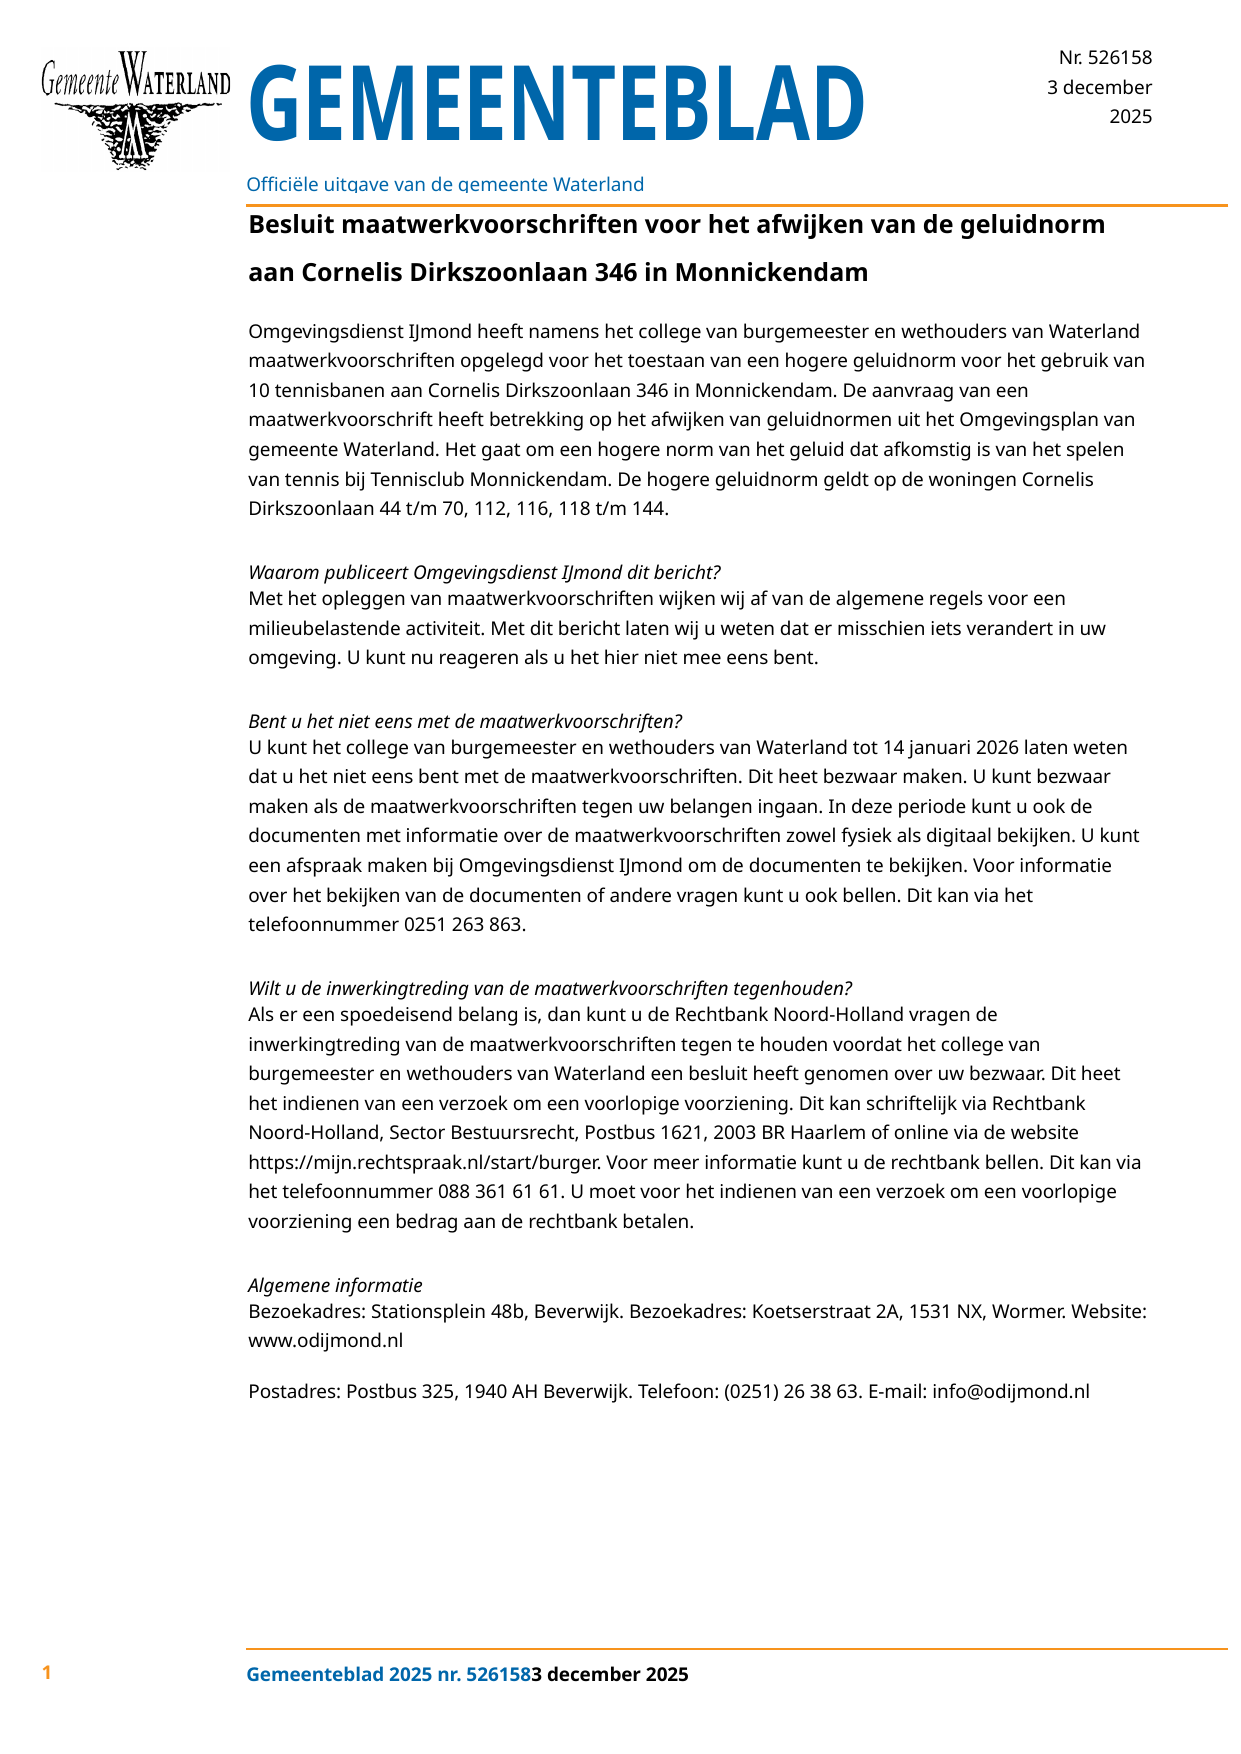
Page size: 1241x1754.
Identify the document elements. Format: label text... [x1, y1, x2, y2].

text Wilt u de inwerkingtreding van de maatwerkvoorschriften tegenhouden? [248, 975, 1152, 1001]
text Als er een spoedeisend belang is, dan kunt u de Rechtbank Noord-Holland vragen de inwerkingtreding van de maatwerkvoorschriften tegen te houden voordat het college van burgemeester en wethouders van Waterland een besluit heeft genomen over uw bezwaar. Dit heet het indienen van een verzoek om een voorlopige voorziening. Dit kan schriftelijk via Rechtbank Noord-Holland, Sector Bestuursrecht, Postbus 1621, 2003 BR Haarlem of online via de website https://mijn.rechtspraak.nl/start/burger. Voor meer informatie kunt u de rechtbank bellen. Dit kan via het telefoonnummer 088 361 61 61. U moet voor het indienen van een verzoek om een voorlopige voorziening een bedrag aan de rechtbank betalen. [248, 1001, 1152, 1234]
text U kunt het college van burgemeester en wethouders van Waterland tot 14 januari 2026 laten weten dat u het niet eens bent met de maatwerkvoorschriften. Dit heet bezwaar maken. U kunt bezwaar maken als de maatwerkvoorschriften tegen uw belangen ingaan. In deze periode kunt u ook de documenten met informatie over de maatwerkvoorschriften zowel fysiek als digitaal bekijken. U kunt een afspraak maken bij Omgevingsdienst IJmond om de documenten te bekijken. Voor informatie over het bekijken van de documenten of andere vragen kunt u ook bellen. Dit kan via het telefoonnummer 0251 263 863. [248, 734, 1152, 937]
text Bent u het niet eens met de maatwerkvoorschriften? [248, 708, 1152, 734]
text Postadres: Postbus 325, 1940 AH Beverwijk. Telefoon: (0251) 26 38 63. E-mail: info@odijmond.nl [248, 1378, 1152, 1404]
text Algemene informatie [248, 1272, 1152, 1298]
text Omgevingsdienst IJmond heeft namens het college van burgemeester en wethouders van Waterland maatwerkvoorschriften opgelegd voor het toestaan van een hogere geluidnorm voor het gebruik van 10 tennisbanen aan Cornelis Dirkszoonlaan 346 in Monnickendam. De aanvraag van een maatwerkvoorschrift heeft betrekking op het afwijken van geluidnormen uit het Omgevingsplan van gemeente Waterland. Het gaat om een hogere norm van het geluid dat afkomstig is van het spelen van tennis bij Tennisclub Monnickendam. De hogere geluidnorm geldt op de woningen Cornelis Dirkszoonlaan 44 t/m 70, 112, 116, 118 t/m 144. [248, 318, 1152, 521]
text Besluit maatwerkvoorschriften voor het afwijken van de geluidnorm aan Cornelis Dirkszoonlaan 346 in Monnickendam [248, 207, 1152, 288]
text Met het opleggen van maatwerkvoorschriften wijken wij af van de algemene regels voor een milieubelastende activiteit. Met dit bericht laten wij u weten dat er misschien iets verandert in uw omgeving. U kunt nu reageren als u het hier niet mee eens bent. [248, 585, 1152, 670]
text Bezoekadres: Stationsplein 48b, Beverwijk. Bezoekadres: Koetserstraat 2A, 1531 NX, Wormer. Website: www.odijmond.nl [248, 1298, 1152, 1353]
picture [41, 47, 231, 172]
text Waarom publiceert Omgevingsdienst IJmond dit bericht? [248, 559, 1152, 585]
